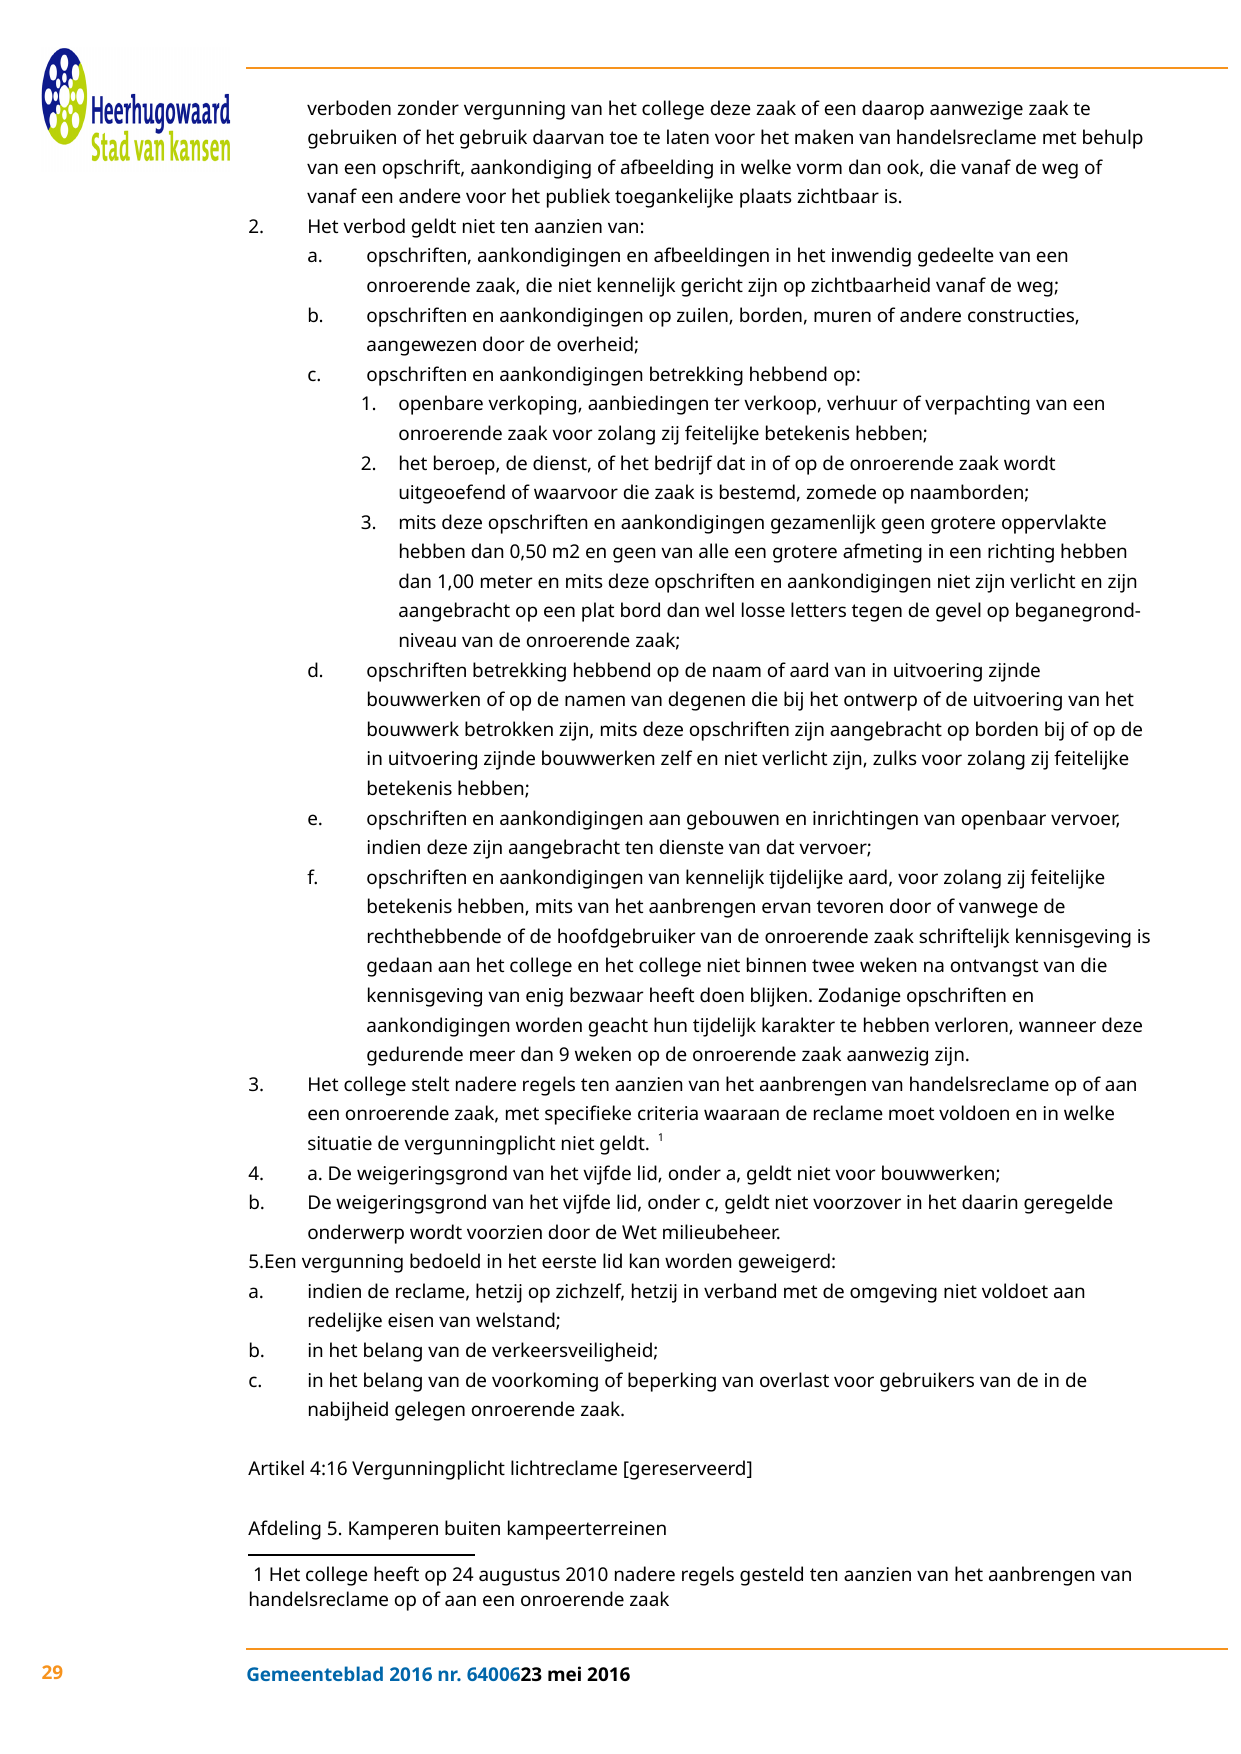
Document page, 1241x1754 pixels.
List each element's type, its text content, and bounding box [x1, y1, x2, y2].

list opschriften en aankondigingen betrekking hebbend op: [307, 361, 1152, 387]
list opschriften en aankondigingen op zuilen, borden, muren of andere constructies, aangewezen door de overheid; [307, 302, 1152, 357]
list opschriften betrekking hebbend op de naam of aard van in uitvoering zijnde bouwwerken of op de namen van degenen die bij het ontwerp of de uitvoering van het bouwwerk betrokken zijn, mits deze opschriften zijn aangebracht op borden bij of op de in uitvoering zijnde bouwwerken zelf en niet verlicht zijn, zulks voor zolang zij feitelijke betekenis hebben; [307, 657, 1152, 801]
list in het belang van de verkeersveiligheid; [248, 1337, 1152, 1363]
list Het verbod geldt niet ten aanzien van: [248, 213, 1152, 239]
list het beroep, de dienst, of het bedrijf dat in of op de onroerende zaak wordt uitgeoefend of waarvoor die zaak is bestemd, zomede op naamborden; [361, 450, 1152, 505]
list opschriften en aankondigingen van kennelijk tijdelijke aard, voor zolang zij feitelijke betekenis hebben, mits van het aanbrengen ervan tevoren door of vanwege de rechthebbende of de hoofdgebruiker van de onroerende zaak schriftelijk kennisgeving is gedaan aan het college en het college niet binnen twee weken na ontvangst van die kennisgeving van enig bezwaar heeft doen blijken. Zodanige opschriften en aankondigingen worden geacht hun tijdelijk karakter te hebben verloren, wanneer deze gedurende meer dan 9 weken op de onroerende zaak aanwezig zijn. [307, 864, 1152, 1067]
list indien de reclame, hetzij op zichzelf, hetzij in verband met de omgeving niet voldoet aan redelijke eisen van welstand; [248, 1278, 1152, 1333]
text Artikel 4:16 Vergunningplicht lichtreclame [gereserveerd] [248, 1456, 1152, 1481]
list Het college stelt nadere regels ten aanzien van het aanbrengen van handelsreclame op of aan een onroerende zaak, met specifieke criteria waaraan de reclame moet voldoen en in welke situatie de vergunningplicht niet geldt. [248, 1071, 1152, 1156]
list mits deze opschriften en aankondigingen gezamenlijk geen grotere oppervlakte hebben dan 0,50 m2 en geen van alle een grotere afmeting in een richting hebben dan 1,00 meter en mits deze opschriften en aankondigingen niet zijn verlicht en zijn aangebracht op een plat bord dan wel losse letters tegen de gevel op beganegrond-niveau van de onroerende zaak; [361, 509, 1152, 653]
list opschriften, aankondigingen en afbeeldingen in het inwendig gedeelte van een onroerende zaak, die niet kennelijk gericht zijn op zichtbaarheid vanaf de weg; [307, 243, 1152, 298]
list Het college heeft op 24 augustus 2010 nadere regels gesteld ten aanzien van het aanbrengen van handelsreclame op of aan een onroerende zaak [248, 1561, 1152, 1612]
list a. De weigeringsgrond van het vijfde lid, onder a, geldt niet voor bouwwerken; [248, 1160, 1152, 1186]
list in het belang van de voorkoming of beperking van overlast voor gebruikers van de in de nabijheid gelegen onroerende zaak. [248, 1367, 1152, 1422]
list openbare verkoping, aanbiedingen ter verkoop, verhuur of verpachting van een onroerende zaak voor zolang zij feitelijke betekenis hebben; [361, 391, 1152, 446]
list De weigeringsgrond van het vijfde lid, onder c, geldt niet voorzover in het daarin geregelde onderwerp wordt voorzien door de Wet milieubeheer. [248, 1189, 1152, 1245]
list verboden zonder vergunning van het college deze zaak of een daarop aanwezige zaak te gebruiken of het gebruik daarvan toe te laten voor het maken van handelsreclame met behulp van een opschrift, aankondiging of afbeelding in welke vorm dan ook, die vanaf de weg of vanaf een andere voor het publiek toegankelijke plaats zichtbaar is. [248, 95, 1152, 209]
text 5.Een vergunning bedoeld in het eerste lid kan worden geweigerd: [248, 1248, 1152, 1274]
list opschriften en aankondigingen aan gebouwen en inrichtingen van openbaar vervoer, indien deze zijn aangebracht ten dienste van dat vervoer; [307, 805, 1152, 860]
text Afdeling 5. Kamperen buiten kampeerterreinen [248, 1515, 1152, 1541]
picture [41, 47, 231, 172]
